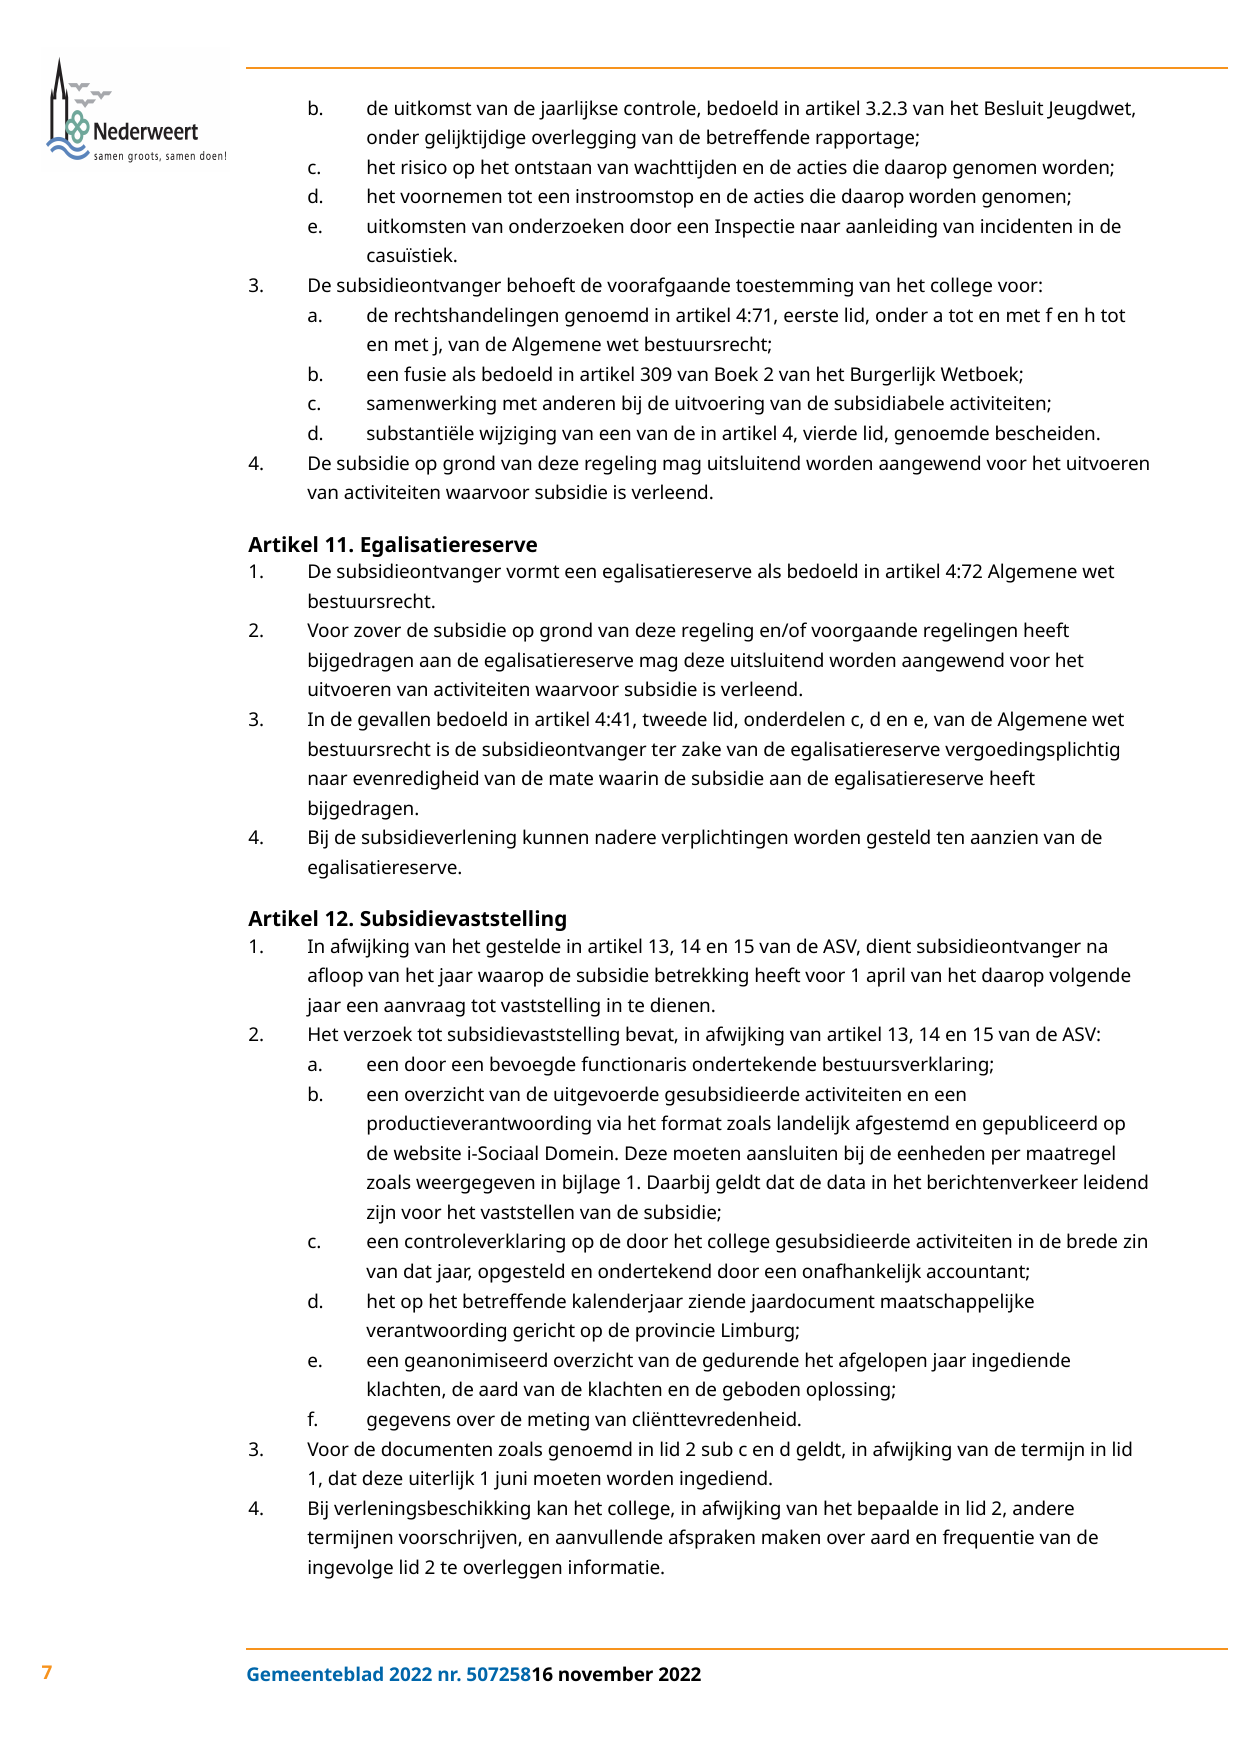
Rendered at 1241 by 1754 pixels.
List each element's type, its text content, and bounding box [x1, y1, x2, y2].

list Voor de documenten zoals genoemd in lid 2 sub c en d geldt, in afwijking van de termijn in lid 1, dat deze uiterlijk 1 juni moeten worden ingediend. [248, 1436, 1152, 1491]
list De subsidieontvanger vormt een egalisatiereserve als bedoeld in artikel 4:72 Algemene wet bestuursrecht. [248, 558, 1152, 613]
list Het verzoek tot subsidievaststelling bevat, in afwijking van artikel 13, 14 en 15 van de ASV: [248, 1022, 1152, 1047]
list de uitkomst van de jaarlijkse controle, bedoeld in artikel 3.2.3 van het Besluit Jeugdwet, onder gelijktijdige overlegging van de betreffende rapportage; [307, 95, 1152, 150]
text Artikel 11. Egalisatiereserve [248, 530, 1152, 558]
picture [41, 47, 231, 172]
list een overzicht van de uitgevoerde gesubsidieerde activiteiten en een productieverantwoording via het format zoals landelijk afgestemd en gepubliceerd op de website i-Sociaal Domein. Deze moeten aansluiten bij de eenheden per maatregel zoals weergegeven in bijlage 1. Daarbij geldt dat de data in het berichtenverkeer leidend zijn voor het vaststellen van de subsidie; [307, 1081, 1152, 1225]
list In de gevallen bedoeld in artikel 4:41, tweede lid, onderdelen c, d en e, van de Algemene wet bestuursrecht is de subsidieontvanger ter zake van de egalisatiereserve vergoedingsplichtig naar evenredigheid van de mate waarin de subsidie aan de egalisatiereserve heeft bijgedragen. [248, 706, 1152, 821]
list de rechtshandelingen genoemd in artikel 4:71, eerste lid, onder a tot en met f en h tot en met j, van de Algemene wet bestuursrecht; [307, 302, 1152, 357]
list substantiële wijziging van een van de in artikel 4, vierde lid, genoemde bescheiden. [307, 420, 1152, 446]
text Artikel 12. Subsidievaststelling [248, 904, 1152, 933]
list het voornemen tot een instroomstop en de acties die daarop worden genomen; [307, 183, 1152, 209]
list Voor zover de subsidie op grond van deze regeling en/of voorgaande regelingen heeft bijgedragen aan de egalisatiereserve mag deze uitsluitend worden aangewend voor het uitvoeren van activiteiten waarvoor subsidie is verleend. [248, 617, 1152, 702]
list samenwerking met anderen bij de uitvoering van de subsidiabele activiteiten; [307, 391, 1152, 416]
list De subsidieontvanger behoeft de voorafgaande toestemming van het college voor: [248, 272, 1152, 298]
list gegevens over de meting van cliënttevredenheid. [307, 1406, 1152, 1432]
list Bij verleningsbeschikking kan het college, in afwijking van het bepaalde in lid 2, andere termijnen voorschrijven, en aanvullende afspraken maken over aard en frequentie van de ingevolge lid 2 te overleggen informatie. [248, 1495, 1152, 1580]
list Bij de subsidieverlening kunnen nadere verplichtingen worden gesteld ten aanzien van de egalisatiereserve. [248, 824, 1152, 880]
list een door een bevoegde functionaris ondertekende bestuursverklaring; [307, 1051, 1152, 1077]
list uitkomsten van onderzoeken door een Inspectie naar aanleiding van incidenten in de casuïstiek. [307, 213, 1152, 268]
list In afwijking van het gestelde in artikel 13, 14 en 15 van de ASV, dient subsidieontvanger na afloop van het jaar waarop de subsidie betrekking heeft voor 1 april van het daarop volgende jaar een aanvraag tot vaststelling in te dienen. [248, 933, 1152, 1018]
list een controleverklaring op de door het college gesubsidieerde activiteiten in de brede zin van dat jaar, opgesteld en ondertekend door een onafhankelijk accountant; [307, 1229, 1152, 1284]
list het op het betreffende kalenderjaar ziende jaardocument maatschappelijke verantwoording gericht op de provincie Limburg; [307, 1288, 1152, 1343]
list De subsidie op grond van deze regeling mag uitsluitend worden aangewend voor het uitvoeren van activiteiten waarvoor subsidie is verleend. [248, 450, 1152, 505]
list het risico op het ontstaan van wachttijden en de acties die daarop genomen worden; [307, 154, 1152, 180]
list een geanonimiseerd overzicht van de gedurende het afgelopen jaar ingediende klachten, de aard van de klachten en de geboden oplossing; [307, 1347, 1152, 1402]
list een fusie als bedoeld in artikel 309 van Boek 2 van het Burgerlijk Wetboek; [307, 361, 1152, 387]
